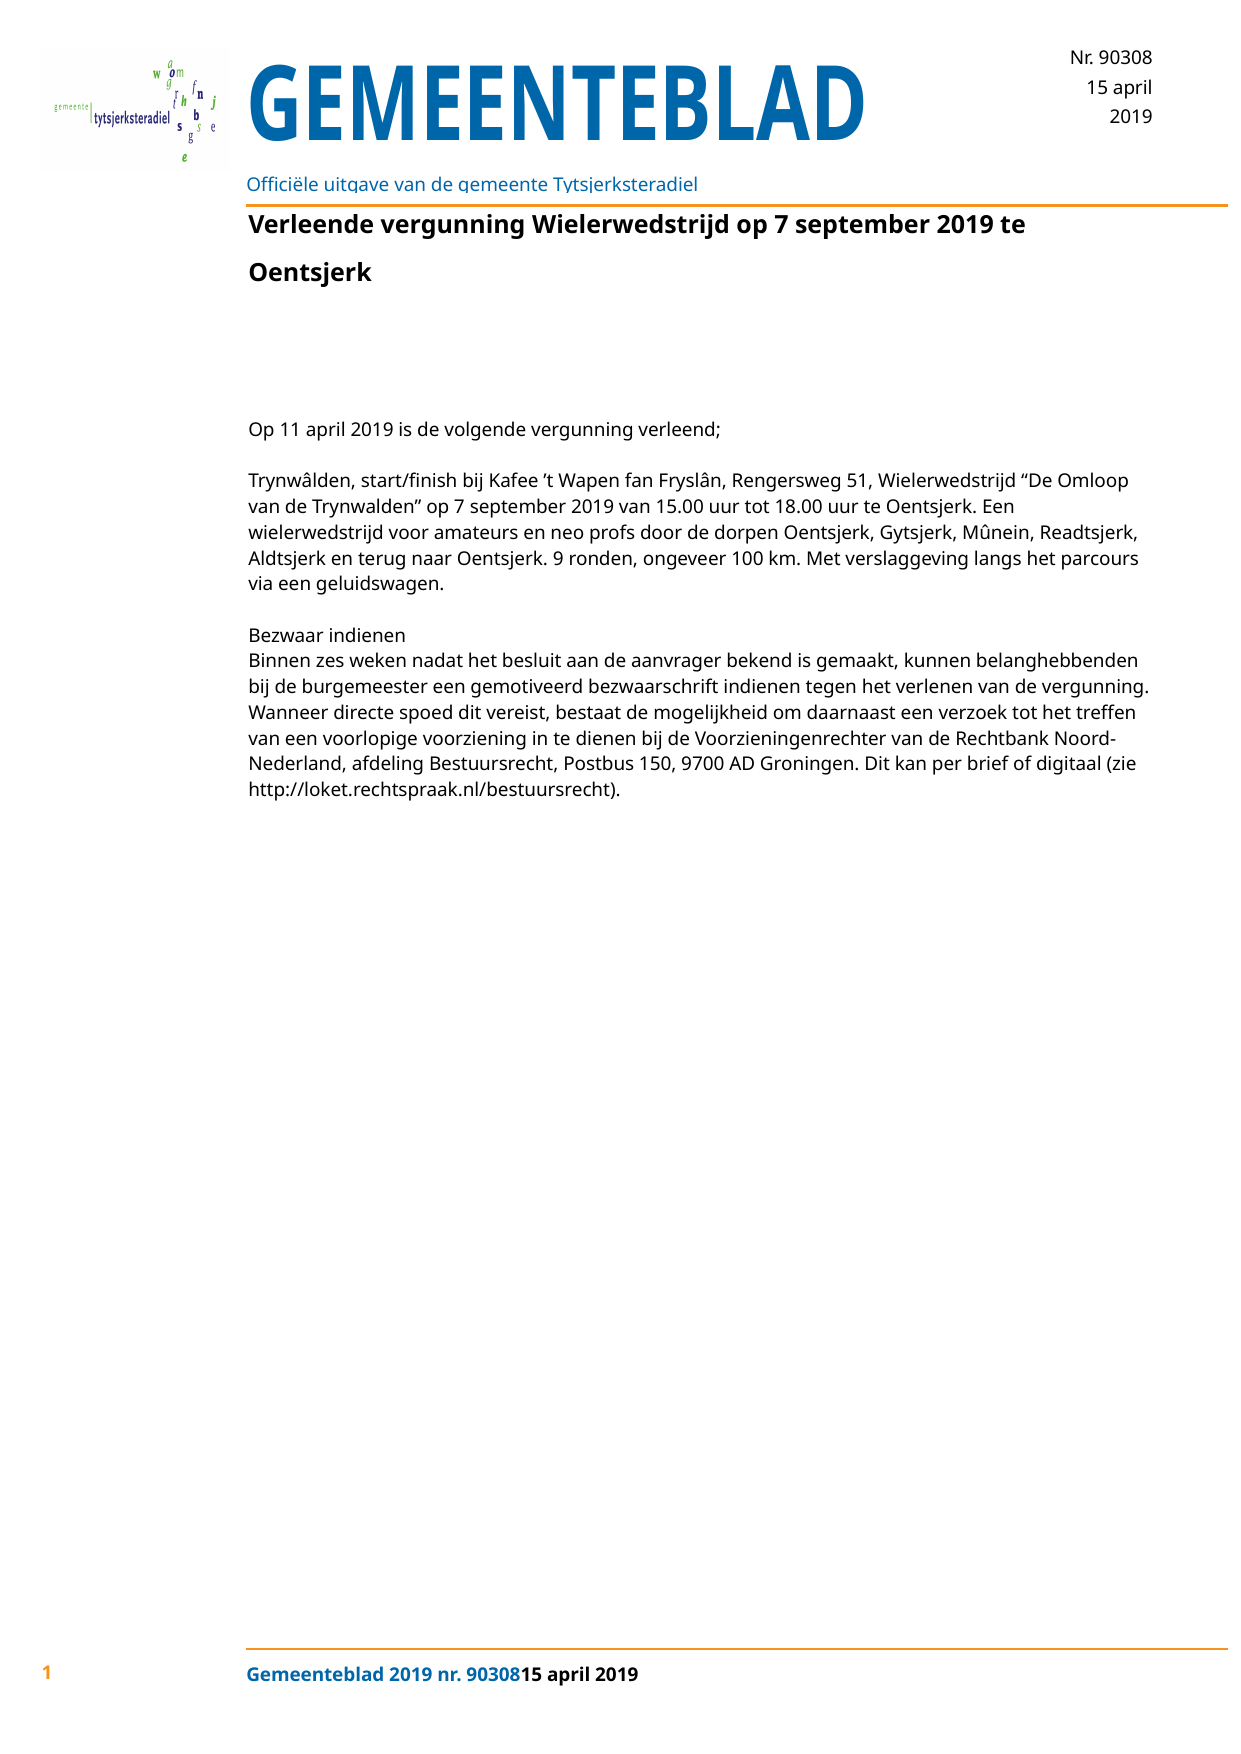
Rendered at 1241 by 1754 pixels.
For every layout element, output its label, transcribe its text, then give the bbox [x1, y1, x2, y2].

picture [41, 47, 231, 172]
text Binnen zes weken nadat het besluit aan de aanvrager bekend is gemaakt, kunnen belanghebbenden bij de burgemeester een gemotiveerd bezwaarschrift indienen tegen het verlenen van de vergunning. Wanneer directe spoed dit vereist, bestaat de mogelijkheid om daarnaast een verzoek tot het treffen van een voorlopige voorziening in te dienen bij de Voorzieningenrechter van de Rechtbank Noord-Nederland, afdeling Bestuursrecht, Postbus 150, 9700 AD Groningen. Dit kan per brief of digitaal (zie http://loket.rechtspraak.nl/bestuursrecht). [248, 648, 1152, 802]
text Trynwâlden, start/finish bij Kafee ’t Wapen fan Fryslân, Rengersweg 51, Wielerwedstrijd “De Omloop van de Trynwalden” op 7 september 2019 van 15.00 uur tot 18.00 uur te Oentsjerk. Een wielerwedstrijd voor amateurs en neo profs door de dorpen Oentsjerk, Gytsjerk, Mûnein, Readtsjerk, Aldtsjerk en terug naar Oentsjerk. 9 ronden, ongeveer 100 km. Met verslaggeving langs het parcours via een geluidswagen. [248, 468, 1152, 596]
text Bezwaar indienen [248, 622, 1152, 648]
text Verleende vergunning Wielerwedstrijd op 7 september 2019 te Oentsjerk [248, 207, 1152, 288]
text Op 11 april 2019 is de volgende vergunning verleend; [248, 416, 1152, 442]
